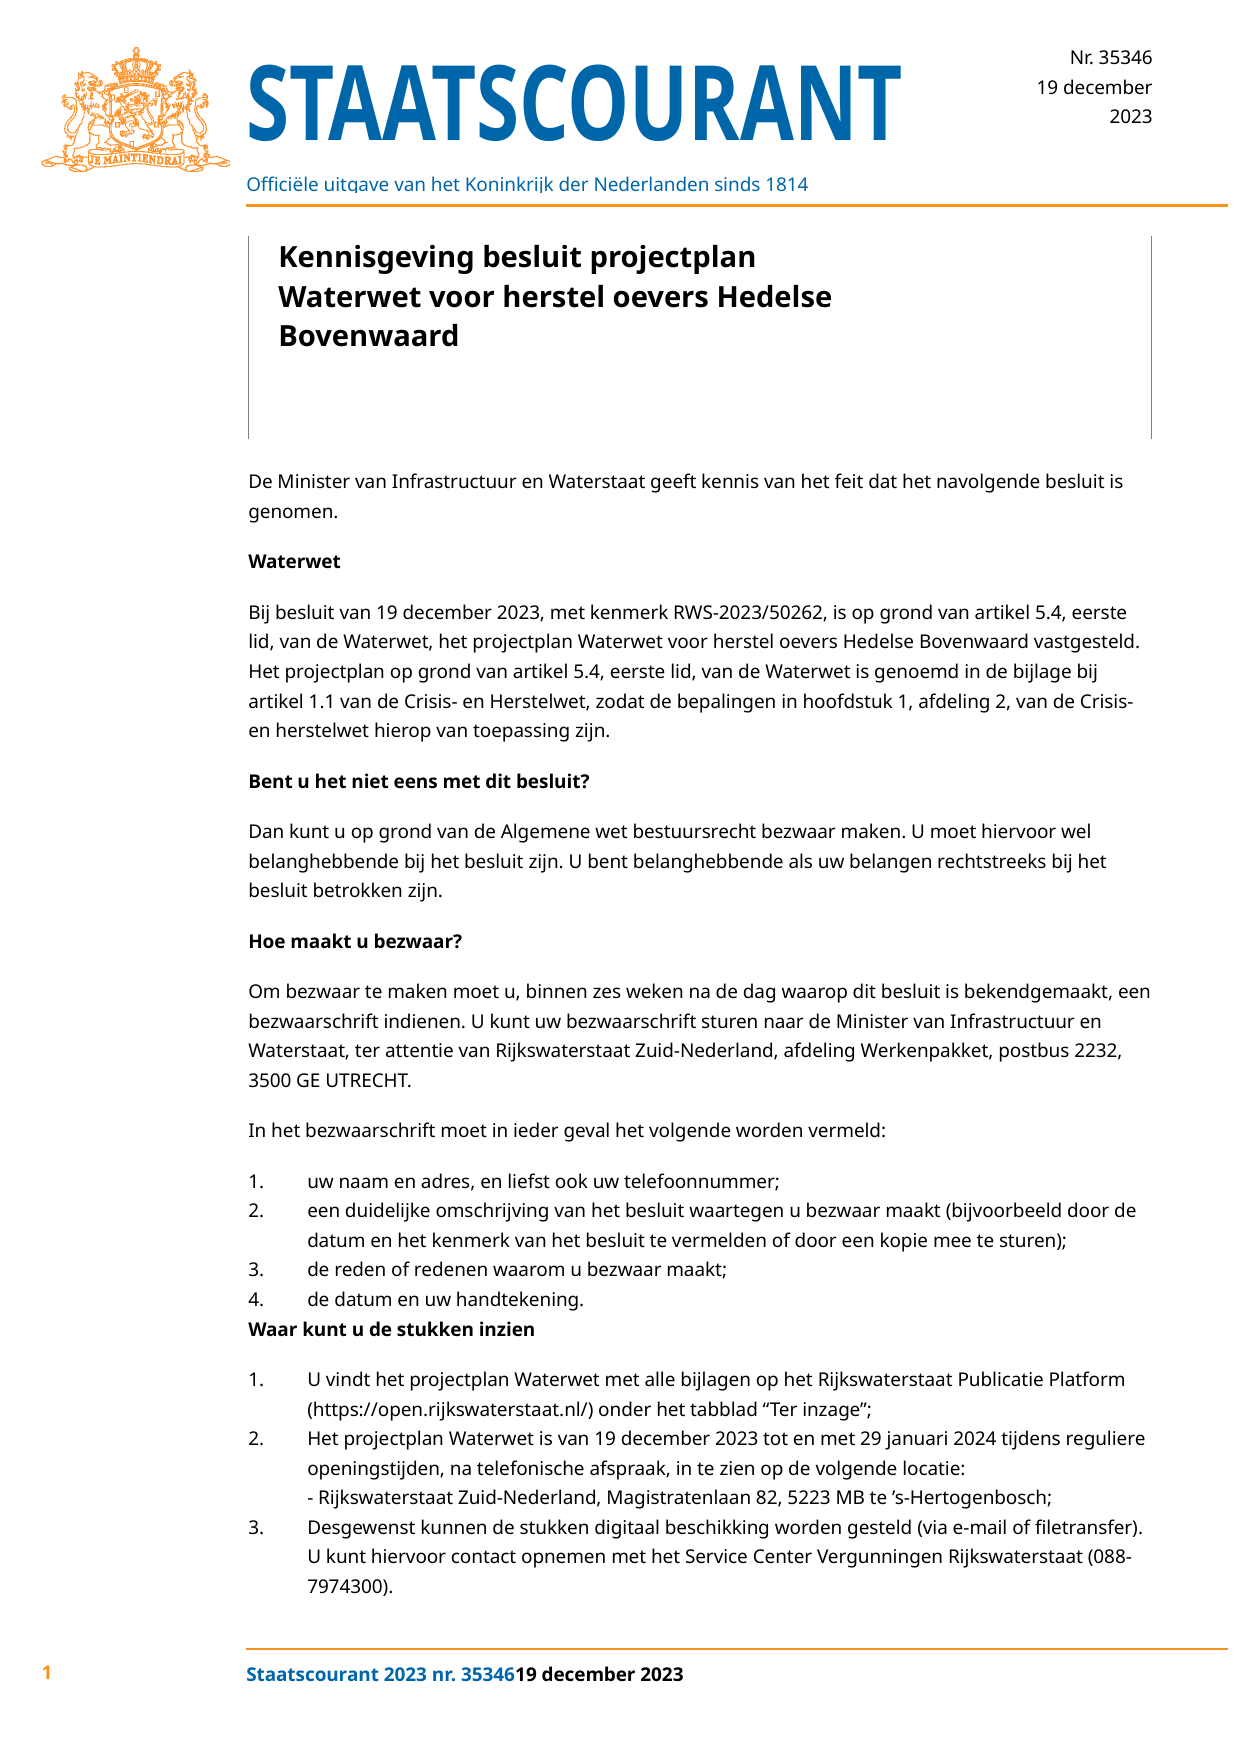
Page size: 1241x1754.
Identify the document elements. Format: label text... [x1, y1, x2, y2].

table_header [850, 236, 912, 413]
table_header [1090, 236, 1151, 413]
list de datum en uw handtekening. [248, 1286, 1152, 1312]
table_header [850, 414, 1151, 439]
list een duidelijke omschrijving van het besluit waartegen u bezwaar maakt (bijvoorbeeld door de datum en het kenmerk van het besluit te vermelden of door een kopie mee te sturen); [248, 1197, 1152, 1253]
text In het bezwaarschrift moet in ieder geval het volgende worden vermeld: [248, 1117, 1152, 1143]
text Waterwet [248, 549, 1152, 574]
list de reden of redenen waarom u bezwaar maakt; [248, 1257, 1152, 1282]
table_header Kennisgeving besluit projectplan Waterwet voor herstel oevers Hedelse Bovenwaard [249, 236, 850, 439]
picture [912, 236, 1090, 414]
text Dan kunt u op grond van de Algemene wet bestuursrecht bezwaar maken. U moet hiervoor wel belanghebbende bij het besluit zijn. U bent belanghebbende als uw belangen rechtstreeks bij het besluit betrokken zijn. [248, 818, 1152, 903]
list Het projectplan Waterwet is van 19 december 2023 tot en met 29 januari 2024 tijdens reguliere openingstijden, na telefonische afspraak, in te zien op de volgende locatie: [248, 1425, 1152, 1481]
text Waar kunt u de stukken inzien [248, 1316, 1152, 1341]
list uw naam en adres, en liefst ook uw telefoonnummer; [248, 1168, 1152, 1193]
text Bent u het niet eens met dit besluit? [248, 768, 1152, 793]
text Bij besluit van 19 december 2023, met kenmerk RWS-2023/50262, is op grond van artikel 5.4, eerste lid, van de Waterwet, het projectplan Waterwet voor herstel oevers Hedelse Bovenwaard vastgesteld. Het projectplan op grond van artikel 5.4, eerste lid, van de Waterwet is genoemd in de bijlage bij artikel 1.1 van de Crisis- en Herstelwet, zodat de bepalingen in hoofdstuk 1, afdeling 2, van de Crisis- en herstelwet hierop van toepassing zijn. [248, 599, 1152, 743]
list U vindt het projectplan Waterwet met alle bijlagen op het Rijkswaterstaat Publicatie Platform (https://open.rijkswaterstaat.nl/) onder het tabblad “Ter inzage”; [248, 1366, 1152, 1421]
list Desgewenst kunnen de stukken digitaal beschikking worden gesteld (via e-mail of filetransfer). U kunt hiervoor contact opnemen met het Service Center Vergunningen Rijkswaterstaat (088-7974300). [248, 1514, 1152, 1599]
list - Rijkswaterstaat Zuid-Nederland, Magistratenlaan 82, 5223 MB te ’s-Hertogenbosch; [248, 1484, 1152, 1510]
picture [41, 47, 231, 172]
text Hoe maakt u bezwaar? [248, 928, 1152, 953]
text Om bezwaar te maken moet u, binnen zes weken na de dag waarop dit besluit is bekendgemaakt, een bezwaarschrift indienen. U kunt uw bezwaarschrift sturen naar de Minister van Infrastructuur en Waterstaat, ter attentie van Rijkswaterstaat Zuid-Nederland, afdeling Werkenpakket, postbus 2232, 3500 GE UTRECHT. [248, 978, 1152, 1093]
text De Minister van Infrastructuur en Waterstaat geeft kennis van het feit dat het navolgende besluit is genomen. [248, 469, 1152, 524]
